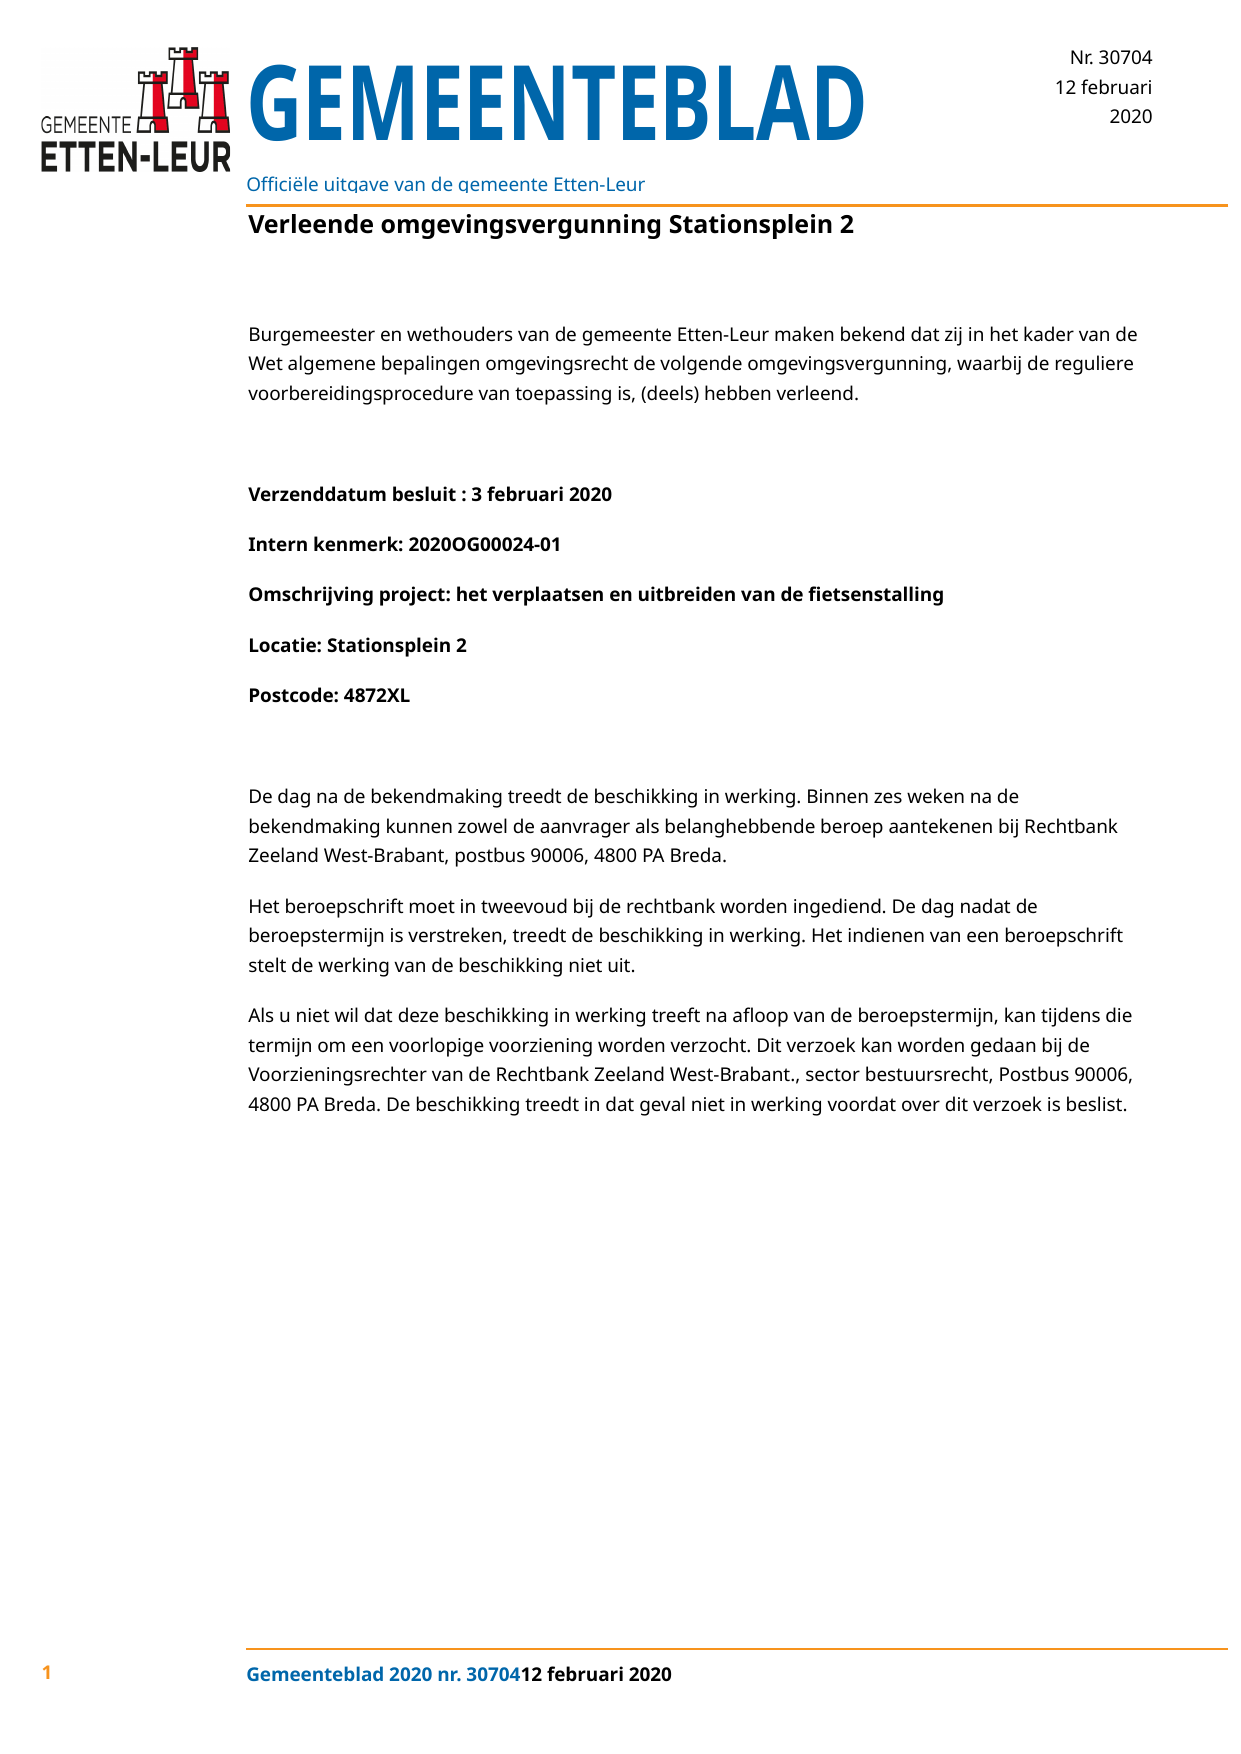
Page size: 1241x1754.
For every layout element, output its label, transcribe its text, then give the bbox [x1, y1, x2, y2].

text Verleende omgevingsvergunning Stationsplein 2 [248, 207, 1152, 241]
text Burgemeester en wethouders van de gemeente Etten-Leur maken bekend dat zij in het kader van de Wet algemene bepalingen omgevingsrecht de volgende omgevingsvergunning, waarbij de reguliere voorbereidingsprocedure van toepassing is, (deels) hebben verleend. [248, 321, 1152, 406]
text Locatie: Stationsplein 2 [248, 632, 1152, 658]
text Het beroepschrift moet in tweevoud bij de rechtbank worden ingediend. De dag nadat de beroepstermijn is verstreken, treedt de beschikking in werking. Het indienen van een beroepschrift stelt de werking van de beschikking niet uit. [248, 893, 1152, 978]
text Omschrijving project: het verplaatsen en uitbreiden van de fietsenstalling [248, 582, 1152, 607]
text De dag na de bekendmaking treedt de beschikking in werking. Binnen zes weken na de bekendmaking kunnen zowel de aanvrager als belanghebbende beroep aantekenen bij Rechtbank Zeeland West-Brabant, postbus 90006, 4800 PA Breda. [248, 783, 1152, 868]
picture [41, 47, 231, 172]
text Als u niet wil dat deze beschikking in werking treeft na afloop van de beroepstermijn, kan tijdens die termijn om een voorlopige voorziening worden verzocht. Dit verzoek kan worden gedaan bij de Voorzieningsrechter van de Rechtbank Zeeland West-Brabant., sector bestuursrecht, Postbus 90006, 4800 PA Breda. De beschikking treedt in dat geval niet in werking voordat over dit verzoek is beslist. [248, 1002, 1152, 1117]
text Postcode: 4872XL [248, 682, 1152, 708]
text Intern kenmerk: 2020OG00024-01 [248, 531, 1152, 557]
text Verzenddatum besluit : 3 februari 2020 [248, 481, 1152, 506]
